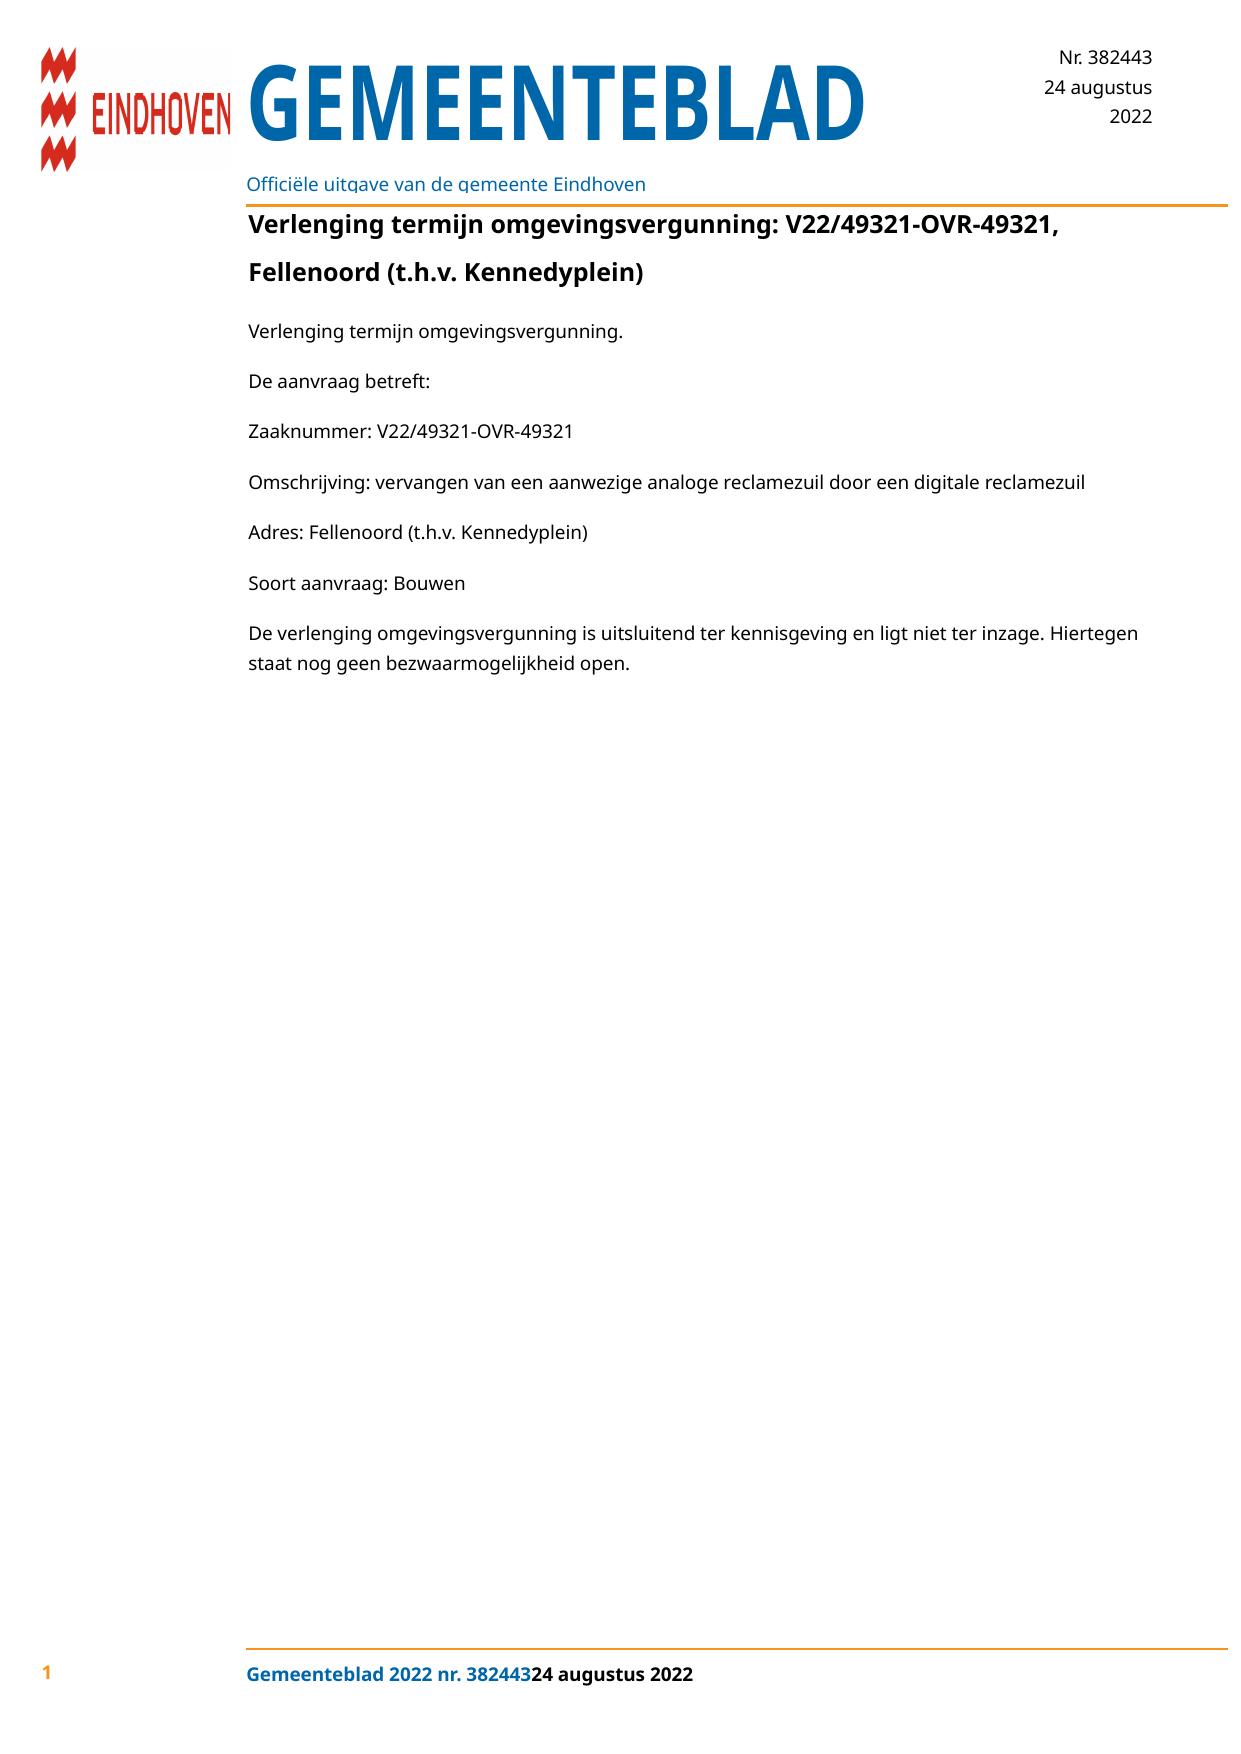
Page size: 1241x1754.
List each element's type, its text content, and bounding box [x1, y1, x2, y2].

text Verlenging termijn omgevingsvergunning. [248, 318, 1152, 344]
text Zaaknummer: V22/49321-OVR-49321 [248, 419, 1152, 444]
text De verlenging omgevingsvergunning is uitsluitend ter kennisgeving en ligt niet ter inzage. Hiertegen staat nog geen bezwaarmogelijkheid open. [248, 620, 1152, 676]
text Soort aanvraag: Bouwen [248, 570, 1152, 596]
picture [41, 47, 231, 172]
text De aanvraag betreft: [248, 368, 1152, 394]
text Verlenging termijn omgevingsvergunning: V22/49321-OVR-49321, Fellenoord (t.h.v. Kennedyplein) [248, 207, 1152, 288]
text Adres: Fellenoord (t.h.v. Kennedyplein) [248, 519, 1152, 545]
text Omschrijving: vervangen van een aanwezige analoge reclamezuil door een digitale reclamezuil [248, 469, 1152, 495]
